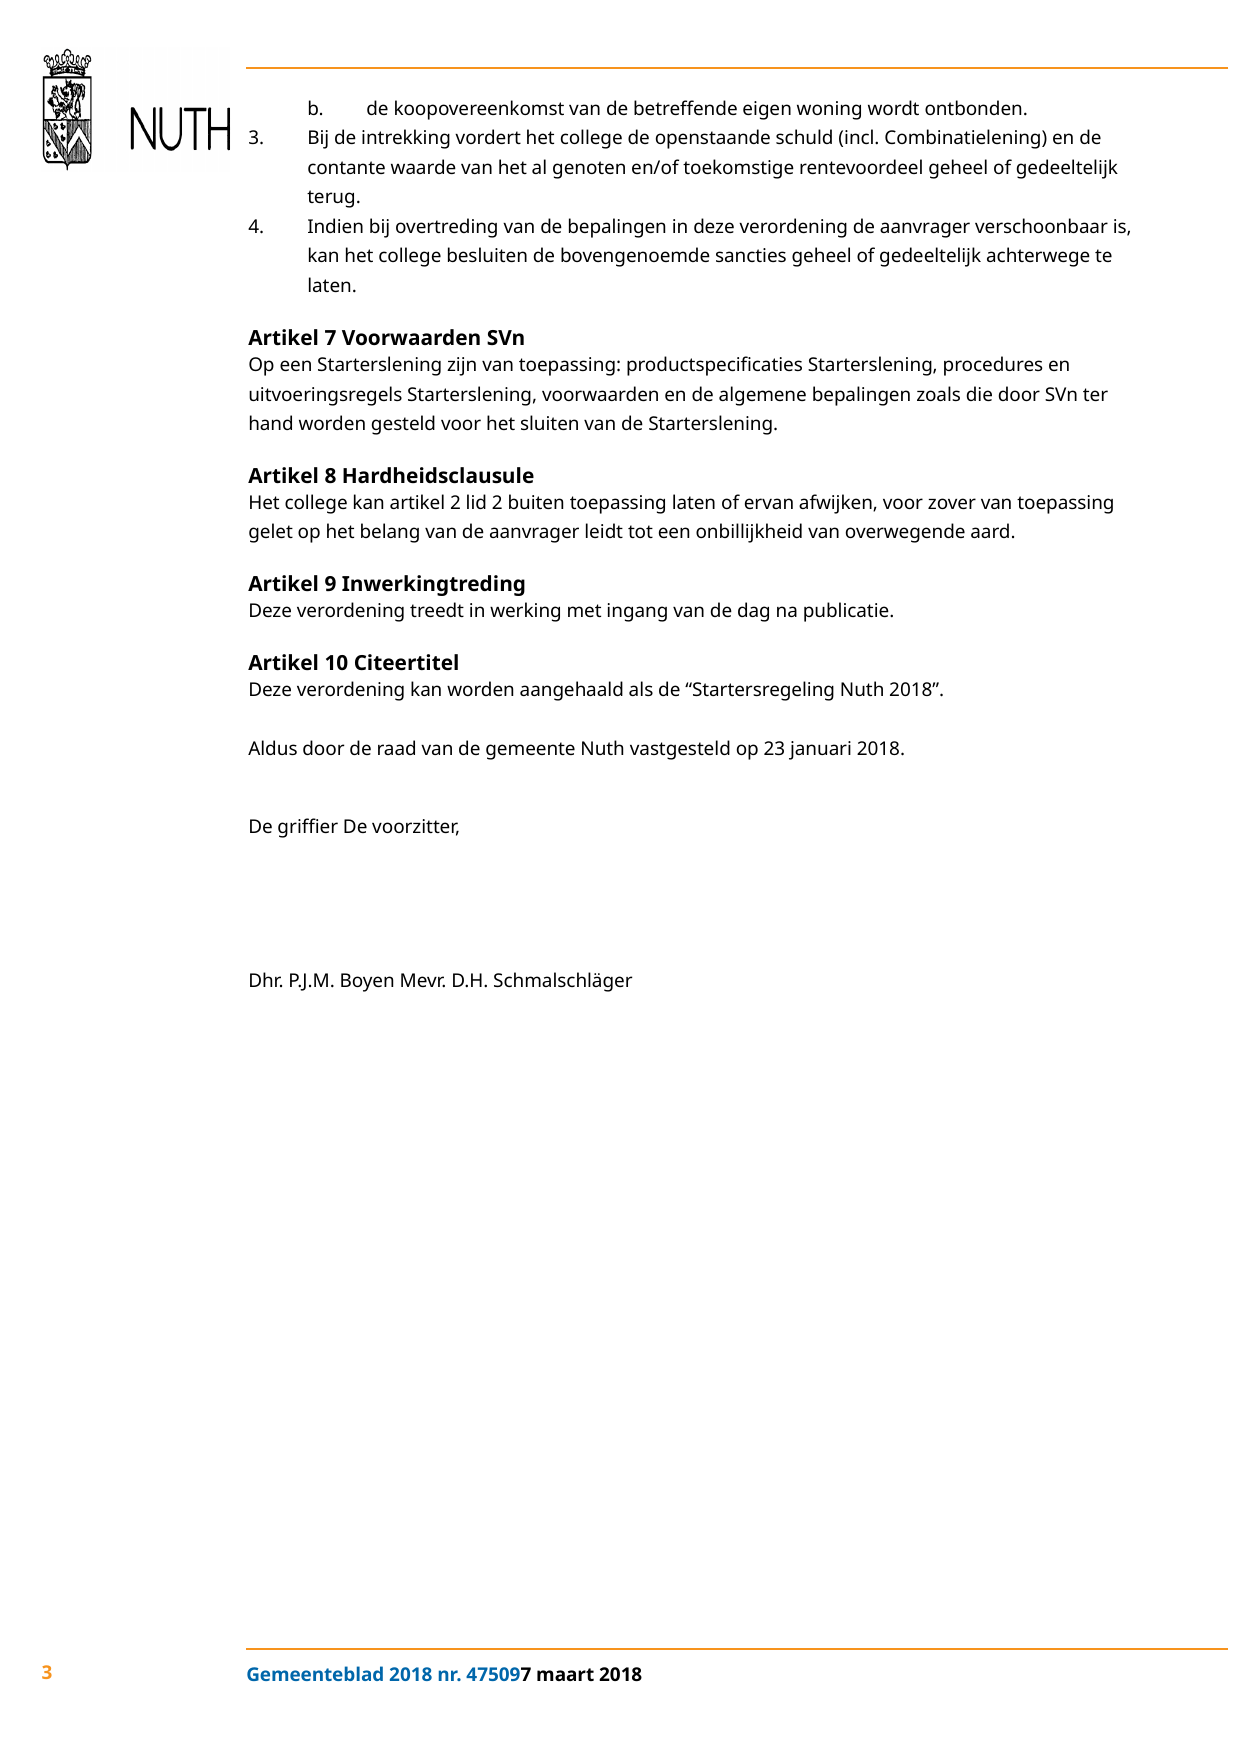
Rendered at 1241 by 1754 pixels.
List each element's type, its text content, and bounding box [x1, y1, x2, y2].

text Deze verordening treedt in werking met ingang van de dag na publicatie. [248, 598, 1152, 623]
list de koopovereenkomst van de betreffende eigen woning wordt ontbonden. [307, 95, 1152, 121]
text Artikel 8 Hardheidsclausule [248, 461, 1152, 489]
list Bij de intrekking vordert het college de openstaande schuld (incl. Combinatielening) en de contante waarde van het al genoten en/of toekomstige rentevoordeel geheel of gedeeltelijk terug. [248, 124, 1152, 209]
text Artikel 9 Inwerkingtreding [248, 569, 1152, 598]
text Artikel 10 Citeertitel [248, 648, 1152, 676]
list Indien bij overtreding van de bepalingen in deze verordening de aanvrager verschoonbaar is, kan het college besluiten de bovengenoemde sancties geheel of gedeeltelijk achterwege te laten. [248, 213, 1152, 298]
text Op een Starterslening zijn van toepassing: productspecificaties Starterslening, procedures en uitvoeringsregels Starterslening, voorwaarden en de algemene bepalingen zoals die door SVn ter hand worden gesteld voor het sluiten van de Starterslening. [248, 351, 1152, 436]
text De griffier De voorzitter, [248, 813, 1152, 838]
picture [41, 47, 231, 172]
text Het college kan artikel 2 lid 2 buiten toepassing laten of ervan afwijken, voor zover van toepassing gelet op het belang van de aanvrager leidt tot een onbillijkheid van overwegende aard. [248, 489, 1152, 544]
text Dhr. P.J.M. Boyen Mevr. D.H. Schmalschläger [248, 967, 1152, 993]
text Deze verordening kan worden aangehaald als de “Startersregeling Nuth 2018”. [248, 676, 1152, 702]
text Aldus door de raad van de gemeente Nuth vastgesteld op 23 januari 2018. [248, 736, 1152, 761]
text Artikel 7 Voorwaarden SVn [248, 323, 1152, 351]
